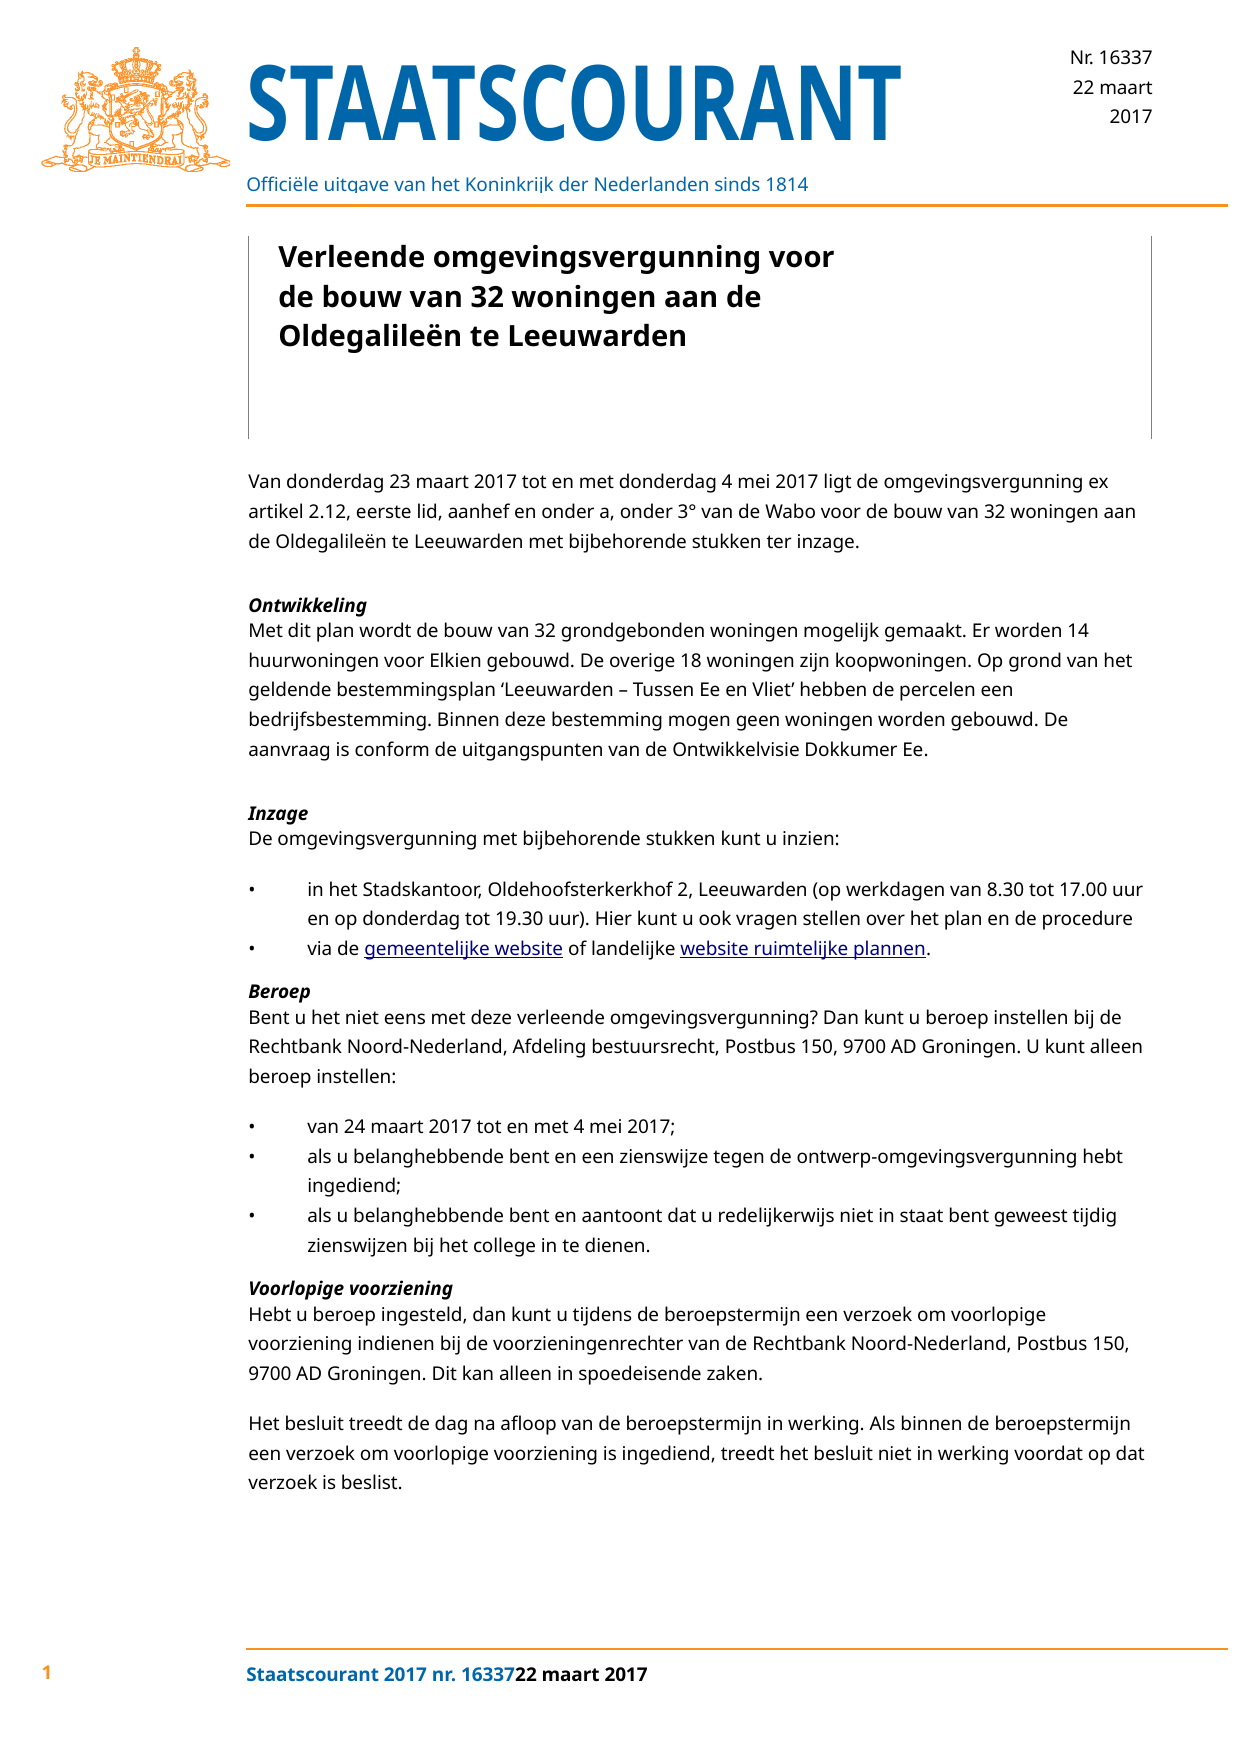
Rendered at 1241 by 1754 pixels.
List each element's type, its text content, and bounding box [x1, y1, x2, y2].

list in het Stadskantoor, Oldehoofsterkerkhof 2, Leeuwarden (op werkdagen van 8.30 tot 17.00 uur en op donderdag tot 19.30 uur). Hier kunt u ook vragen stellen over het plan en de procedure [248, 876, 1152, 931]
picture [41, 47, 231, 172]
table_header [1090, 236, 1151, 413]
text Bent u het niet eens met deze verleende omgevingsvergunning? Dan kunt u beroep instellen bij de Rechtbank Noord-Nederland, Afdeling bestuursrecht, Postbus 150, 9700 AD Groningen. U kunt alleen beroep instellen: [248, 1004, 1152, 1089]
text Van donderdag 23 maart 2017 tot en met donderdag 4 mei 2017 ligt de omgevingsvergunning ex artikel 2.12, eerste lid, aanhef en onder a, onder 3° van de Wabo voor de bouw van 32 woningen aan de Oldegalileën te Leeuwarden met bijbehorende stukken ter inzage. [248, 469, 1152, 553]
text Inzage [248, 800, 1152, 826]
picture [912, 236, 1090, 414]
text Ontwikkeling [248, 592, 1152, 617]
table_header Verleende omgevingsvergunning voor de bouw van 32 woningen aan de Oldegalileën te Leeuwarden [249, 236, 850, 439]
list via de gemeentelijke website of landelijke website ruimtelijke plannen. [248, 935, 1152, 961]
text Voorlopige voorziening [248, 1275, 1152, 1301]
list van 24 maart 2017 tot en met 4 mei 2017; [248, 1113, 1152, 1139]
table_header [850, 236, 912, 413]
text De omgevingsvergunning met bijbehorende stukken kunt u inzien: [248, 826, 1152, 851]
list als u belanghebbende bent en een zienswijze tegen de ontwerp-omgevingsvergunning hebt ingediend; [248, 1143, 1152, 1198]
list als u belanghebbende bent en aantoont dat u redelijkerwijs niet in staat bent geweest tijdig zienswijzen bij het college in te dienen. [248, 1202, 1152, 1258]
text Het besluit treedt de dag na afloop van de beroepstermijn in werking. Als binnen de beroepstermijn een verzoek om voorlopige voorziening is ingediend, treedt het besluit niet in werking voordat op dat verzoek is beslist. [248, 1410, 1152, 1495]
text Met dit plan wordt de bouw van 32 grondgebonden woningen mogelijk gemaakt. Er worden 14 huurwoningen voor Elkien gebouwd. De overige 18 woningen zijn koopwoningen. Op grond van het geldende bestemmingsplan ‘Leeuwarden – Tussen Ee en Vliet’ hebben de percelen een bedrijfsbestemming. Binnen deze bestemming mogen geen woningen worden gebouwd. De aanvraag is conform de uitgangspunten van de Ontwikkelvisie Dokkumer Ee. [248, 617, 1152, 762]
table_header [850, 414, 1151, 439]
text Beroep [248, 978, 1152, 1004]
text Hebt u beroep ingesteld, dan kunt u tijdens de beroepstermijn een verzoek om voorlopige voorziening indienen bij de voorzieningenrechter van de Rechtbank Noord-Nederland, Postbus 150, 9700 AD Groningen. Dit kan alleen in spoedeisende zaken. [248, 1301, 1152, 1386]
